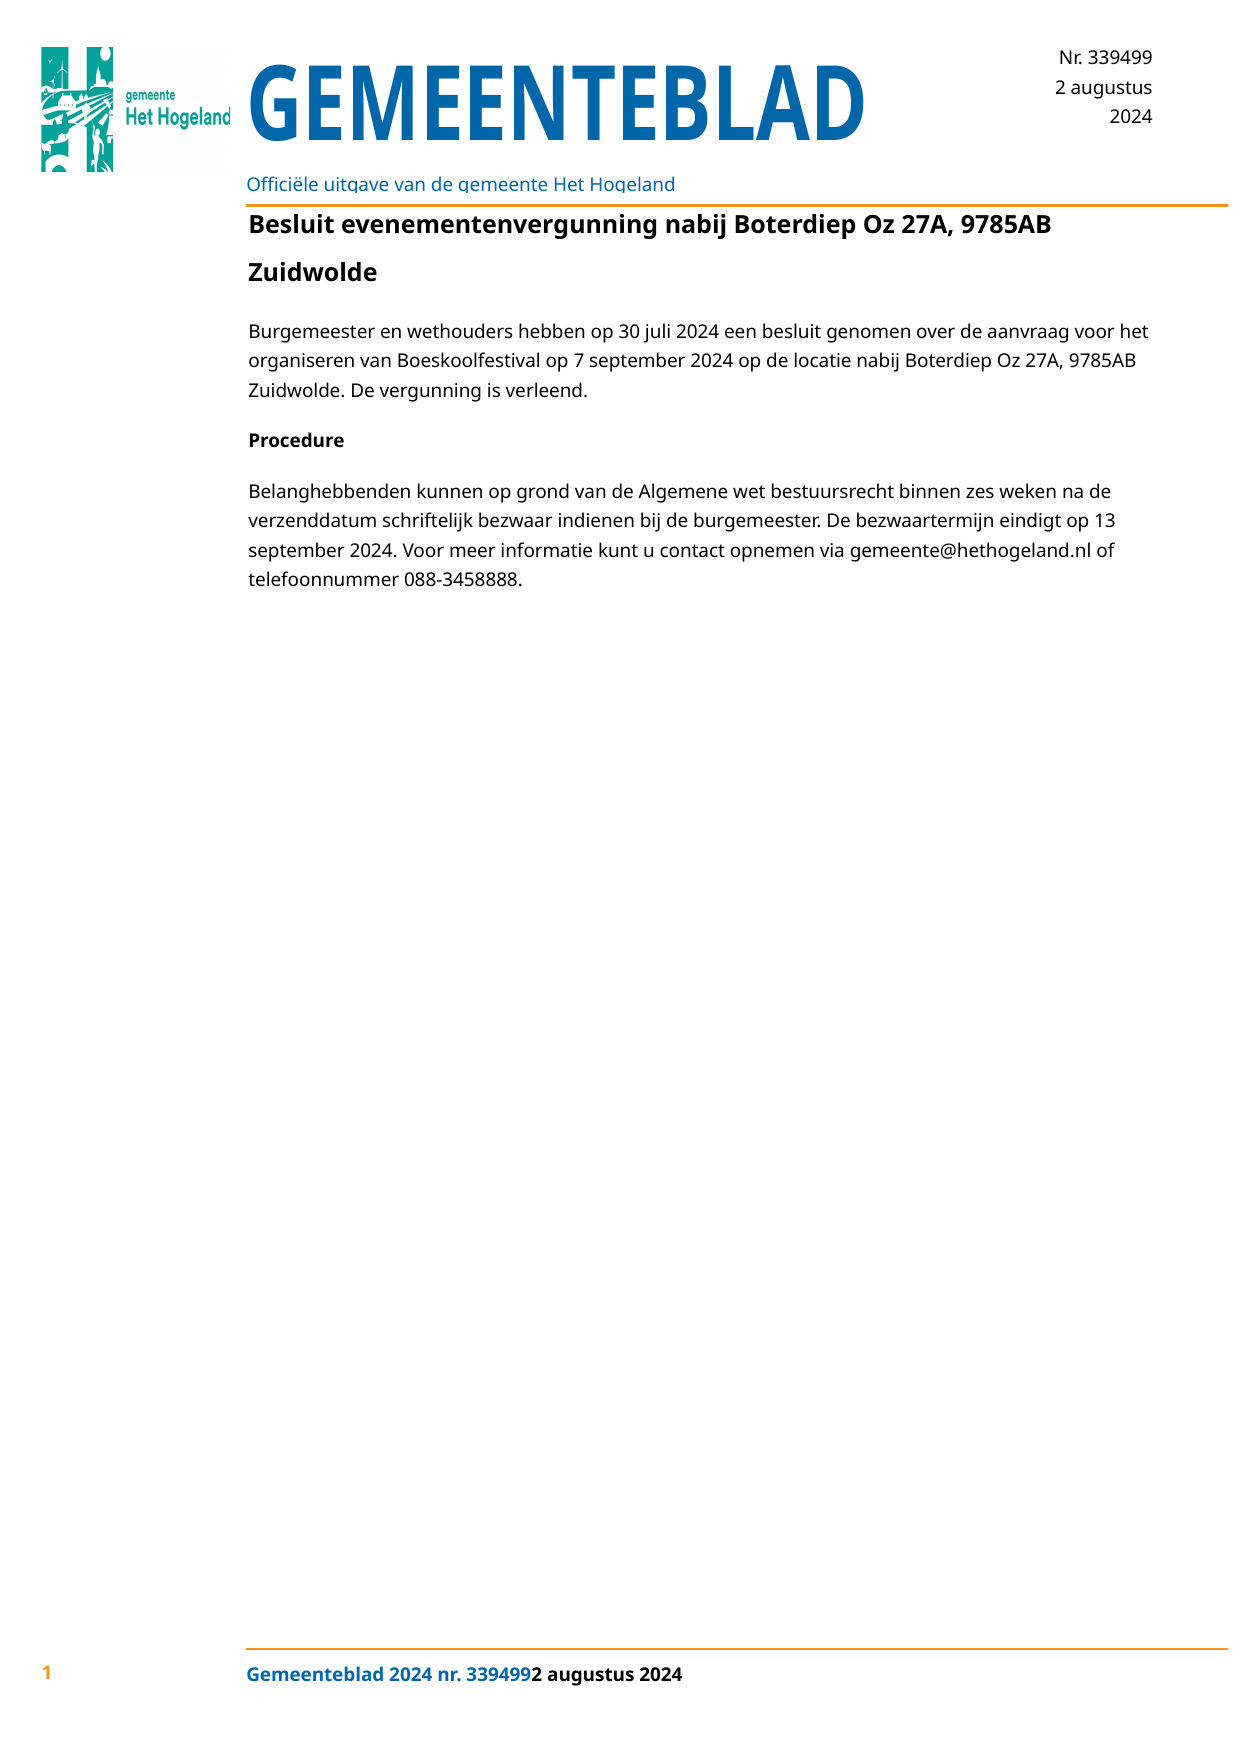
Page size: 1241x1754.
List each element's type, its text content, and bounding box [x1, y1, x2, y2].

text Besluit evenementenvergunning nabij Boterdiep Oz 27A, 9785AB Zuidwolde [248, 207, 1152, 288]
text Belanghebbenden kunnen op grond van de Algemene wet bestuursrecht binnen zes weken na de verzenddatum schriftelijk bezwaar indienen bij de burgemeester. De bezwaartermijn eindigt op 13 september 2024. Voor meer informatie kunt u contact opnemen via gemeente@hethogeland.nl of telefoonnummer 088-3458888. [248, 478, 1152, 592]
text Procedure [248, 427, 1152, 453]
picture [41, 47, 231, 172]
text Burgemeester en wethouders hebben op 30 juli 2024 een besluit genomen over de aanvraag voor het organiseren van Boeskoolfestival op 7 september 2024 op de locatie nabij Boterdiep Oz 27A, 9785AB Zuidwolde. De vergunning is verleend. [248, 318, 1152, 403]
